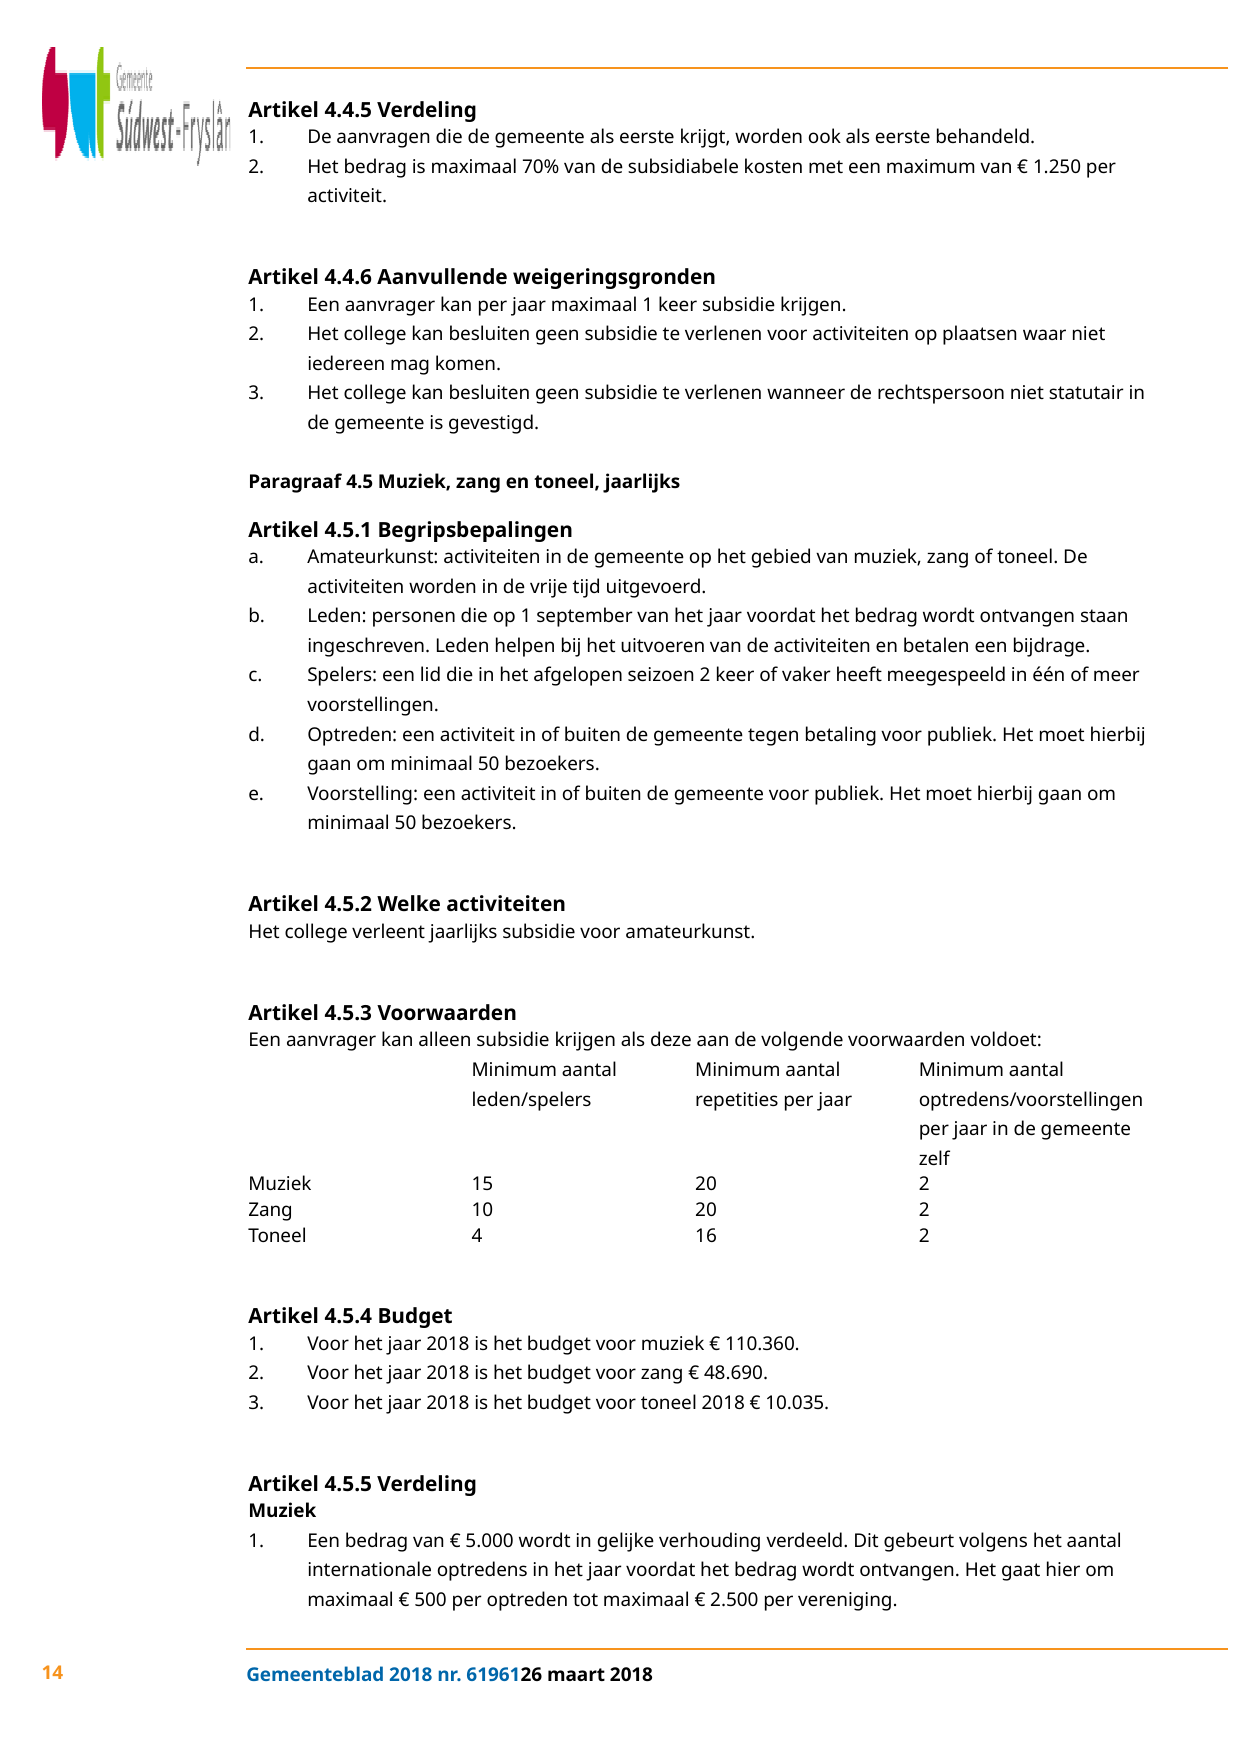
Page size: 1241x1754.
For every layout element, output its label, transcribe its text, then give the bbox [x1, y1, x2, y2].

picture [41, 47, 231, 172]
table_header Minimum aantal leden/spelers [471, 1056, 695, 1171]
table_cell 15 [471, 1171, 695, 1196]
table_cell 16 [695, 1222, 918, 1248]
list Het college kan besluiten geen subsidie te verlenen wanneer de rechtspersoon niet statutair in de gemeente is gevestigd. [248, 379, 1152, 435]
text Artikel 4.5.3 Voorwaarden [248, 998, 1152, 1026]
list Voor het jaar 2018 is het budget voor zang € 48.690. [248, 1359, 1152, 1385]
list Voor het jaar 2018 is het budget voor muziek € 110.360. [248, 1330, 1152, 1356]
text Artikel 4.4.6 Aanvullende weigeringsgronden [248, 262, 1152, 291]
text Artikel 4.5.1 Begripsbepalingen [248, 515, 1152, 543]
list Het bedrag is maximaal 70% van de subsidiabele kosten met een maximum van € 1.250 per activiteit. [248, 153, 1152, 208]
table_header Minimum aantal repetities per jaar [695, 1056, 918, 1171]
table_cell 2 [919, 1196, 1152, 1222]
list Een bedrag van € 5.000 wordt in gelijke verhouding verdeeld. Dit gebeurt volgens het aantal internationale optredens in het jaar voordat het bedrag wordt ontvangen. Het gaat hier om maximaal € 500 per optreden tot maximaal € 2.500 per vereniging. [248, 1527, 1152, 1612]
text Artikel 4.5.5 Verdeling [248, 1469, 1152, 1497]
table_cell Zang [248, 1196, 471, 1222]
list Spelers: een lid die in het afgelopen seizoen 2 keer of vaker heeft meegespeeld in één of meer voorstellingen. [248, 662, 1152, 717]
table_cell 20 [695, 1196, 918, 1222]
list Leden: personen die op 1 september van het jaar voordat het bedrag wordt ontvangen staan ingeschreven. Leden helpen bij het uitvoeren van de activiteiten en betalen een bijdrage. [248, 602, 1152, 658]
text Artikel 4.5.4 Budget [248, 1301, 1152, 1330]
text Het college verleent jaarlijks subsidie voor amateurkunst. [248, 918, 1152, 944]
list Voorstelling: een activiteit in of buiten de gemeente voor publiek. Het moet hierbij gaan om minimaal 50 bezoekers. [248, 780, 1152, 835]
text Artikel 4.5.2 Welke activiteiten [248, 889, 1152, 918]
text Muziek [248, 1497, 1152, 1523]
table_header Minimum aantal optredens/voorstellingen per jaar in de gemeente zelf [919, 1056, 1152, 1171]
text Artikel 4.4.5 Verdeling [248, 95, 1152, 123]
table_cell 2 [919, 1222, 1152, 1248]
table_cell 20 [695, 1171, 918, 1196]
table_cell Toneel [248, 1222, 471, 1248]
list De aanvragen die de gemeente als eerste krijgt, worden ook als eerste behandeld. [248, 123, 1152, 149]
text Paragraaf 4.5 Muziek, zang en toneel, jaarlijks [248, 468, 1152, 494]
table_cell 4 [471, 1222, 695, 1248]
text Een aanvrager kan alleen subsidie krijgen als deze aan de volgende voorwaarden voldoet: [248, 1026, 1152, 1052]
table_cell Muziek [248, 1171, 471, 1196]
list Optreden: een activiteit in of buiten de gemeente tegen betaling voor publiek. Het moet hierbij gaan om minimaal 50 bezoekers. [248, 721, 1152, 776]
table_header [248, 1056, 471, 1171]
table_cell 2 [919, 1171, 1152, 1196]
list Een aanvrager kan per jaar maximaal 1 keer subsidie krijgen. [248, 291, 1152, 317]
table_cell 10 [471, 1196, 695, 1222]
list Het college kan besluiten geen subsidie te verlenen voor activiteiten op plaatsen waar niet iedereen mag komen. [248, 320, 1152, 376]
list Amateurkunst: activiteiten in de gemeente op het gebied van muziek, zang of toneel. De activiteiten worden in de vrije tijd uitgevoerd. [248, 543, 1152, 599]
list Voor het jaar 2018 is het budget voor toneel 2018 € 10.035. [248, 1389, 1152, 1415]
